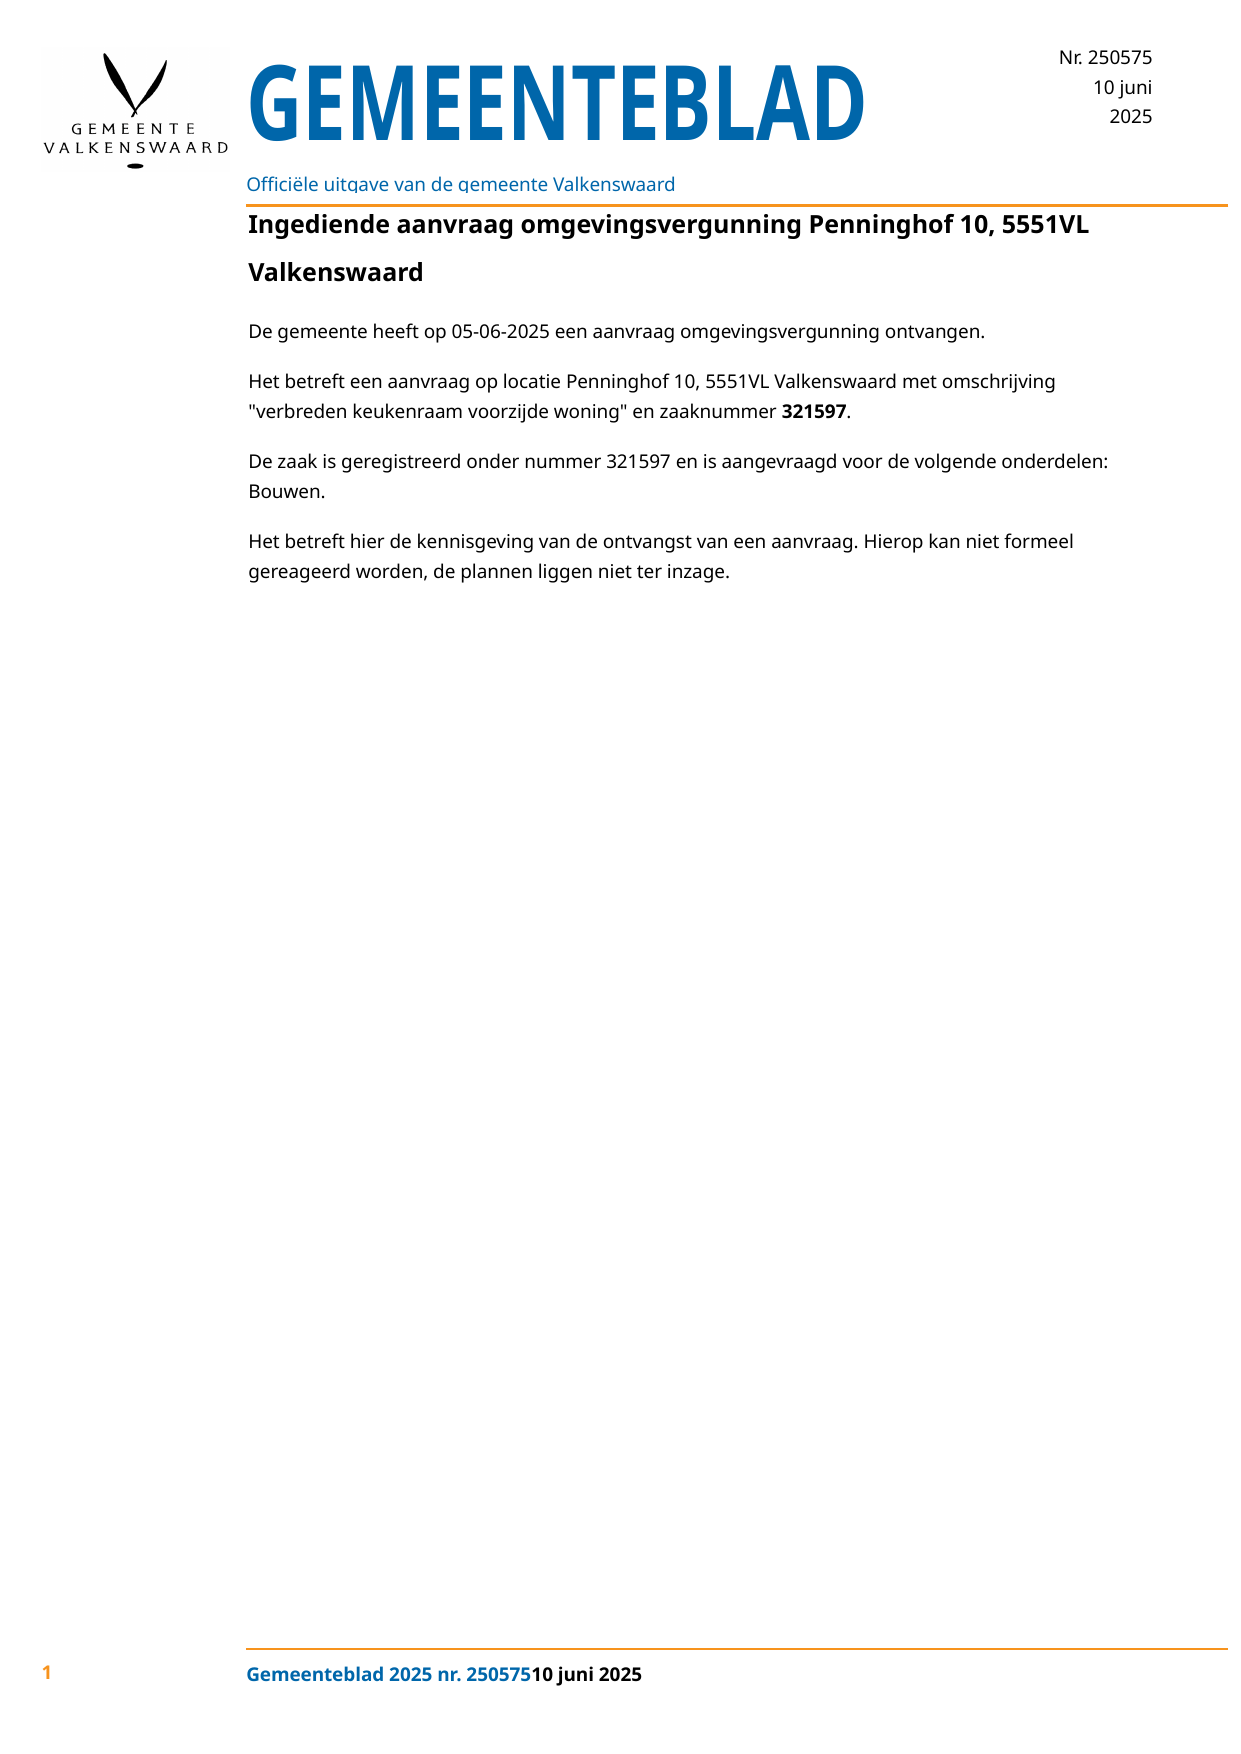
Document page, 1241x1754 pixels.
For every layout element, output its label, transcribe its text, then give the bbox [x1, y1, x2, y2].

text Het betreft hier de kennisgeving van de ontvangst van een aanvraag. Hierop kan niet formeel gereageerd worden, de plannen liggen niet ter inzage. [248, 528, 1152, 584]
text De zaak is geregistreerd onder nummer 321597 en is aangevraagd voor de volgende onderdelen: Bouwen. [248, 448, 1152, 504]
text Ingediende aanvraag omgevingsvergunning Penninghof 10, 5551VL Valkenswaard [248, 207, 1152, 288]
picture [41, 47, 231, 172]
text Het betreft een aanvraag op locatie Penninghof 10, 5551VL Valkenswaard met omschrijving "verbreden keukenraam voorzijde woning" en zaaknummer 321597. [248, 368, 1152, 424]
text De gemeente heeft op 05-06-2025 een aanvraag omgevingsvergunning ontvangen. [248, 318, 1152, 344]
